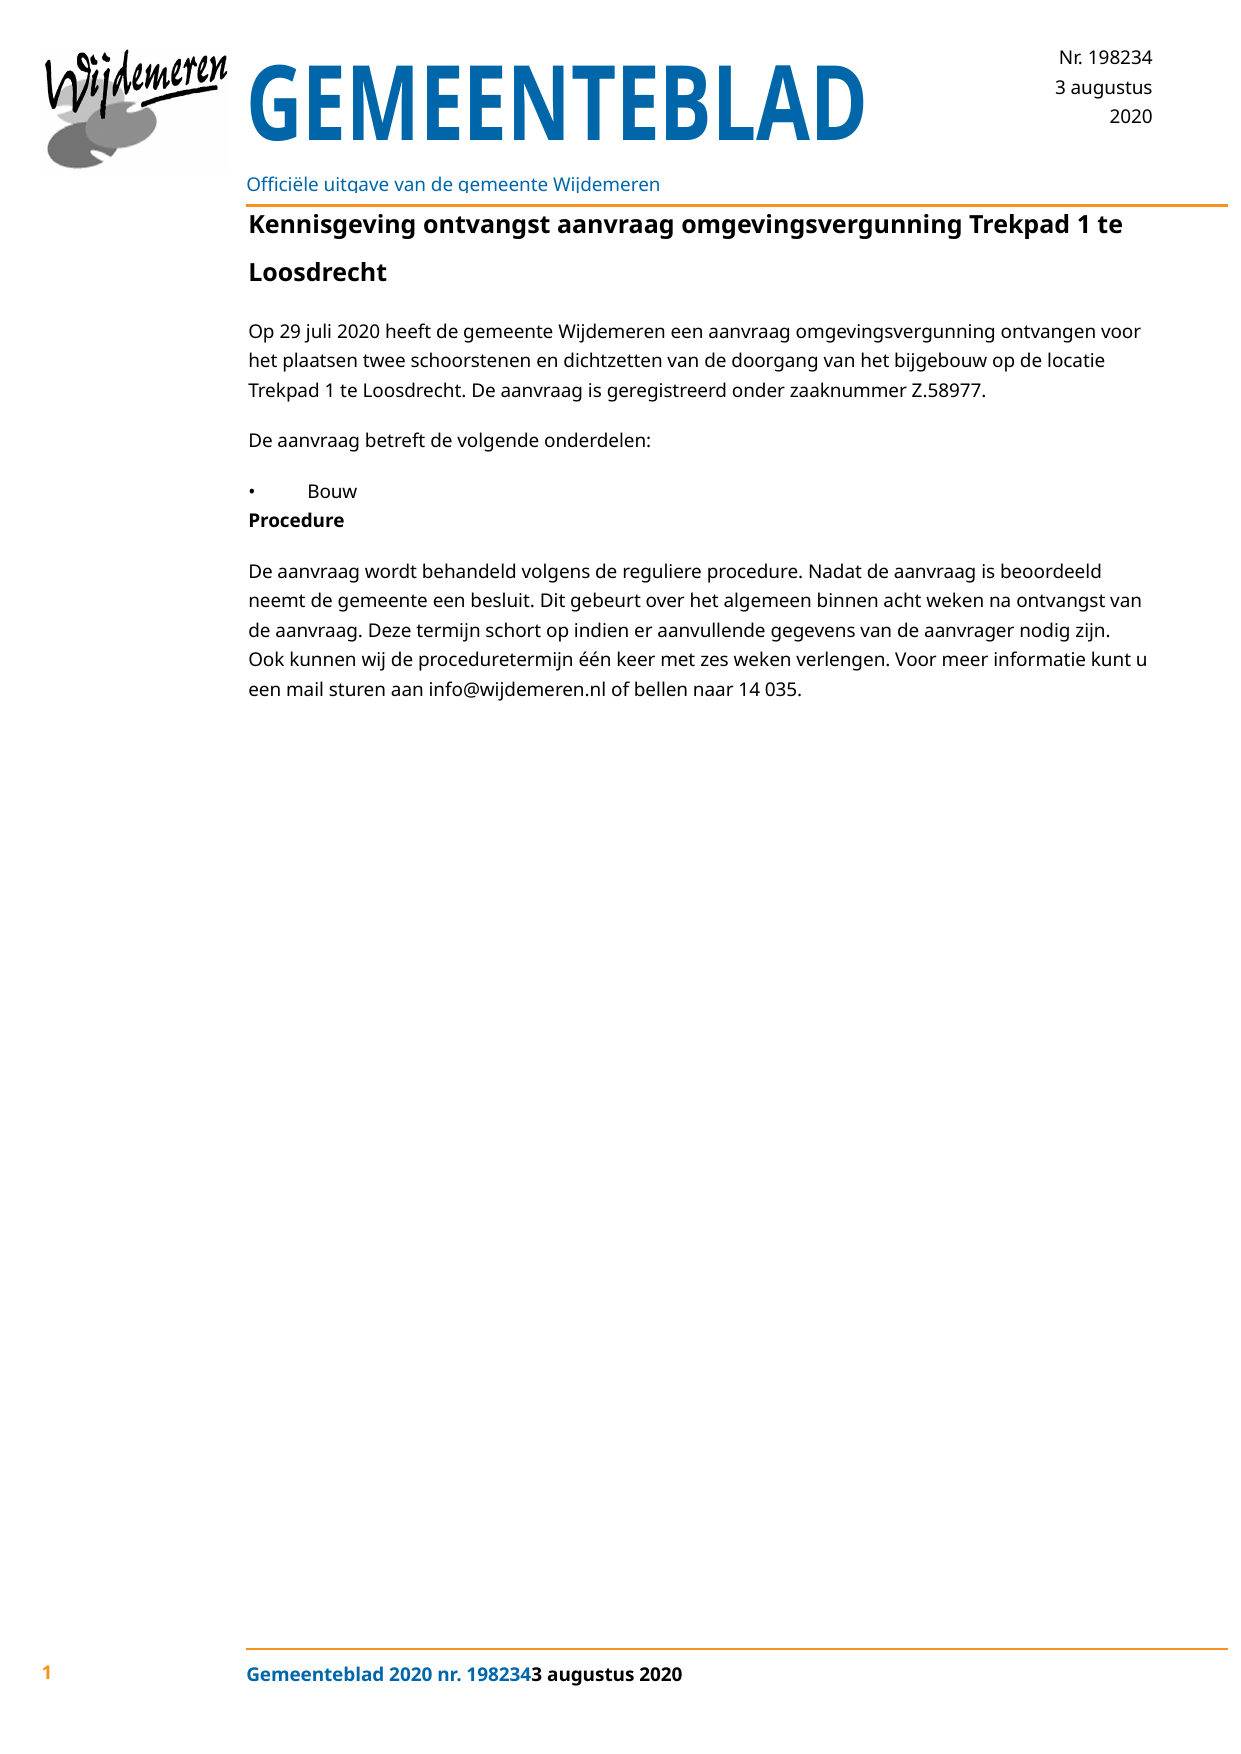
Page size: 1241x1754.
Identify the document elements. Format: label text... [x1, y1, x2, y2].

text De aanvraag wordt behandeld volgens de reguliere procedure. Nadat de aanvraag is beoordeeld neemt de gemeente een besluit. Dit gebeurt over het algemeen binnen acht weken na ontvangst van de aanvraag. Deze termijn schort op indien er aanvullende gegevens van de aanvrager nodig zijn. Ook kunnen wij de proceduretermijn één keer met zes weken verlengen. Voor meer informatie kunt u een mail sturen aan info@wijdemeren.nl of bellen naar 14 035. [248, 558, 1152, 702]
text Kennisgeving ontvangst aanvraag omgevingsvergunning Trekpad 1 te Loosdrecht [248, 207, 1152, 288]
list Bouw [248, 478, 1152, 504]
text De aanvraag betreft de volgende onderdelen: [248, 427, 1152, 453]
text Procedure [248, 507, 1152, 533]
text Op 29 juli 2020 heeft de gemeente Wijdemeren een aanvraag omgevingsvergunning ontvangen voor het plaatsen twee schoorstenen en dichtzetten van de doorgang van het bijgebouw op de locatie Trekpad 1 te Loosdrecht. De aanvraag is geregistreerd onder zaaknummer Z.58977. [248, 318, 1152, 403]
picture [41, 47, 231, 172]
